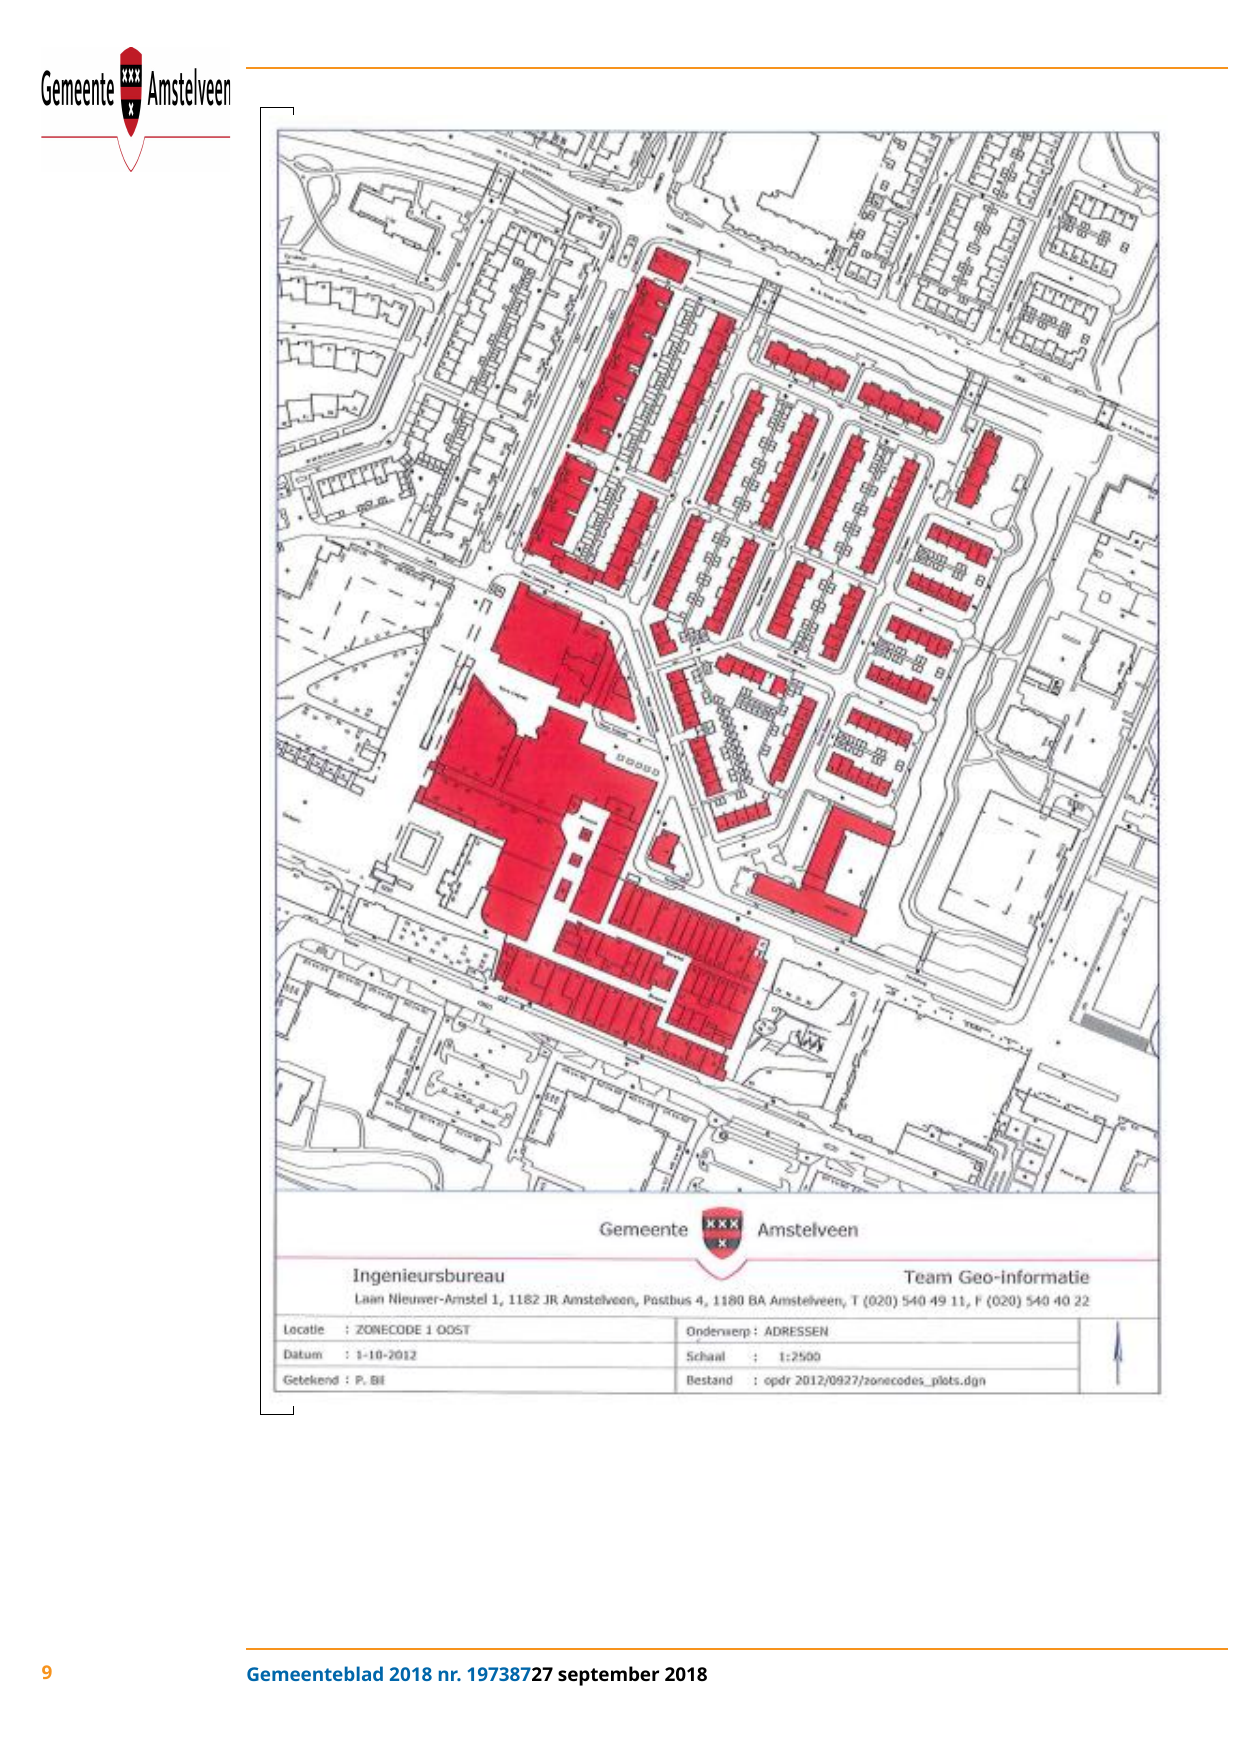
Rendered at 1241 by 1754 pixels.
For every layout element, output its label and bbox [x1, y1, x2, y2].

picture [268, 115, 1173, 1406]
picture [41, 47, 231, 172]
